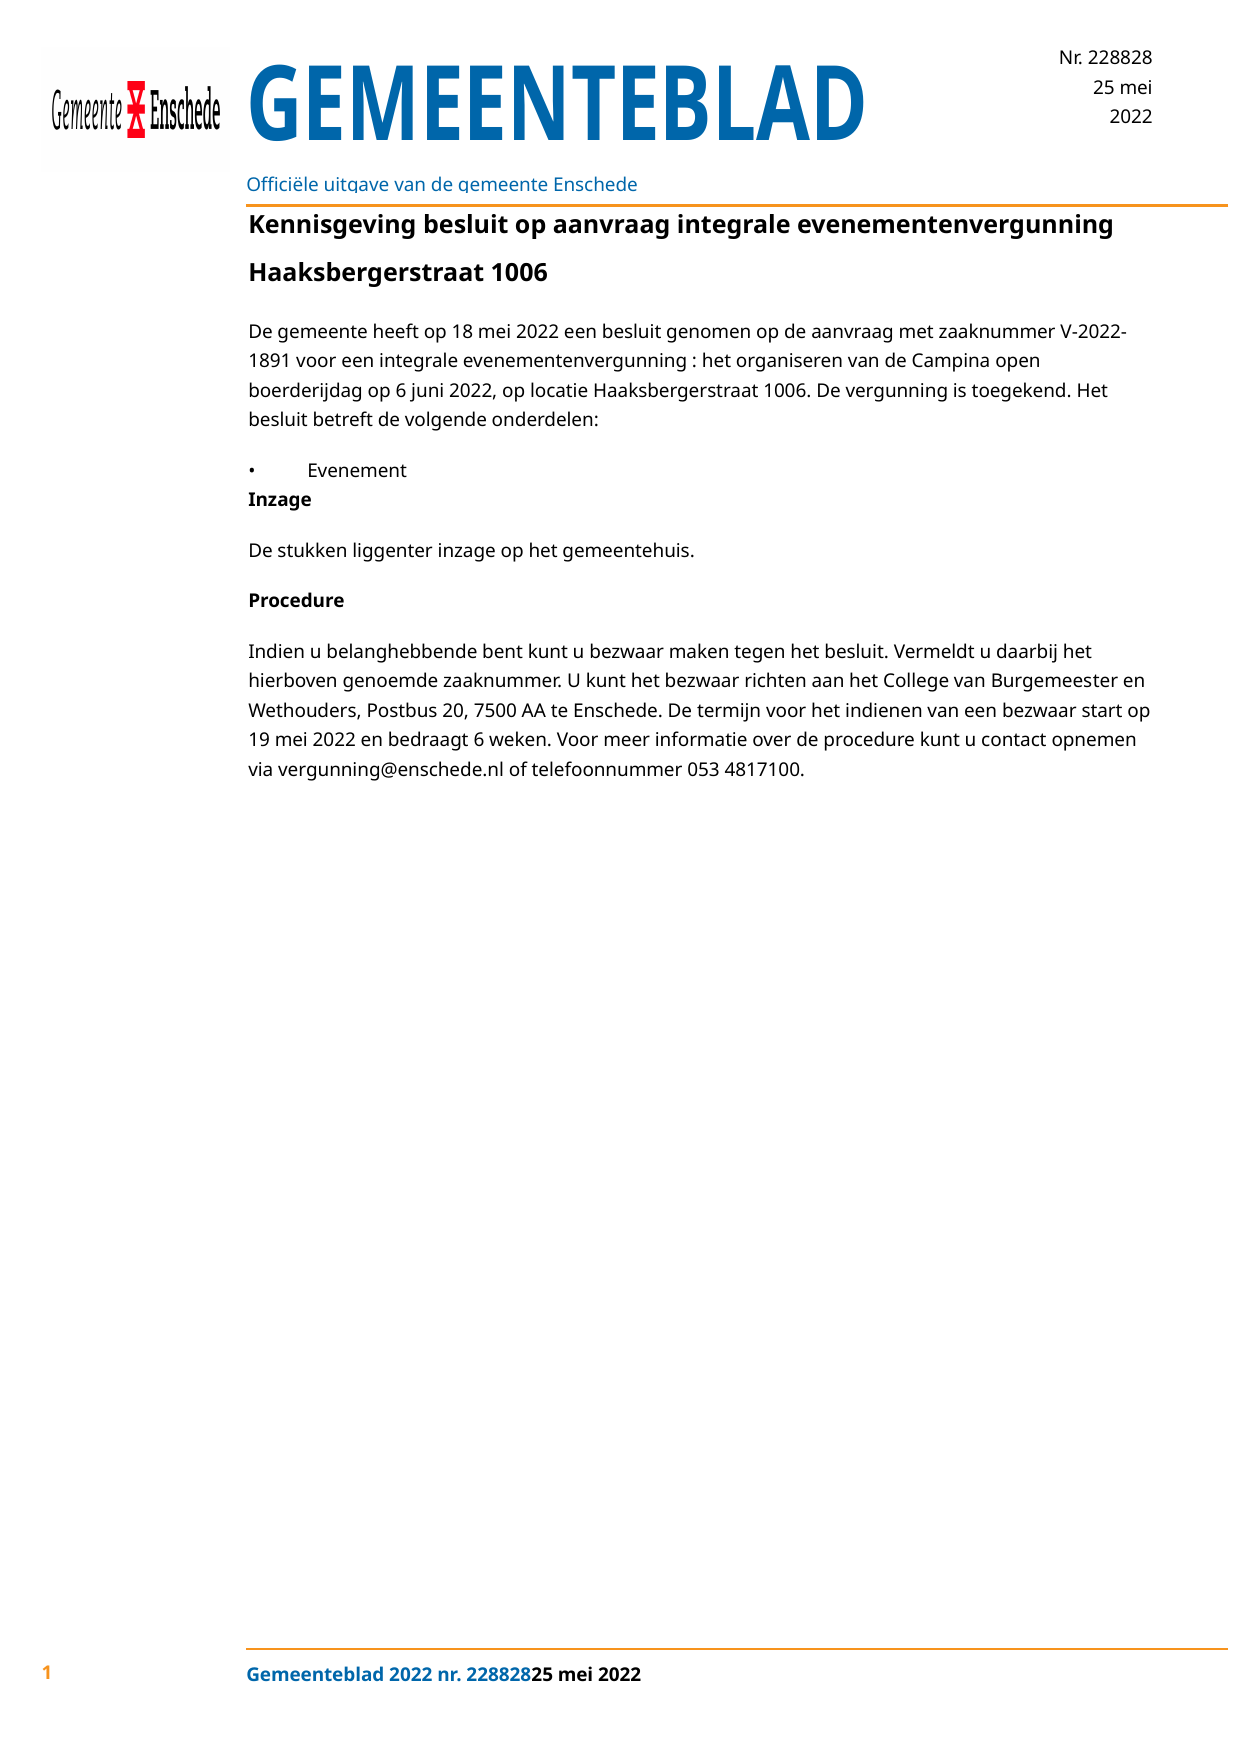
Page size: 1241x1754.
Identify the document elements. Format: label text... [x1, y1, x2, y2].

text Inzage [248, 487, 1152, 512]
text Indien u belanghebbende bent kunt u bezwaar maken tegen het besluit. Vermeldt u daarbij het hierboven genoemde zaaknummer. U kunt het bezwaar richten aan het College van Burgemees­ter en Wethouders, Postbus 20, 7500 AA te Enschede. De termijn voor het indienen van een bezwaar start op 19 mei 2022 en bedraagt 6 weken. Voor meer informatie over de procedure kunt u contact opnemen via vergunning@enschede.nl of telefoonnummer 053 4817100. [248, 638, 1152, 782]
picture [41, 47, 231, 172]
text De stukken liggenter inzage op het gemeentehuis. [248, 537, 1152, 563]
list Evenement [248, 457, 1152, 483]
text Procedure [248, 587, 1152, 613]
text Kennisgeving besluit op aanvraag integrale evenementenvergunning Haaksbergerstraat 1006 [248, 207, 1152, 288]
text De gemeente heeft op 18 mei 2022 een besluit genomen op de aanvraag met zaaknummer V-2022-1891 voor een integrale evenementenvergunning : het organiseren van de Campina open boerderijdag op 6 juni 2022, op locatie Haaksbergerstraat 1006. De vergunning is toegekend. Het besluit betreft de volgende onderdelen: [248, 318, 1152, 432]
